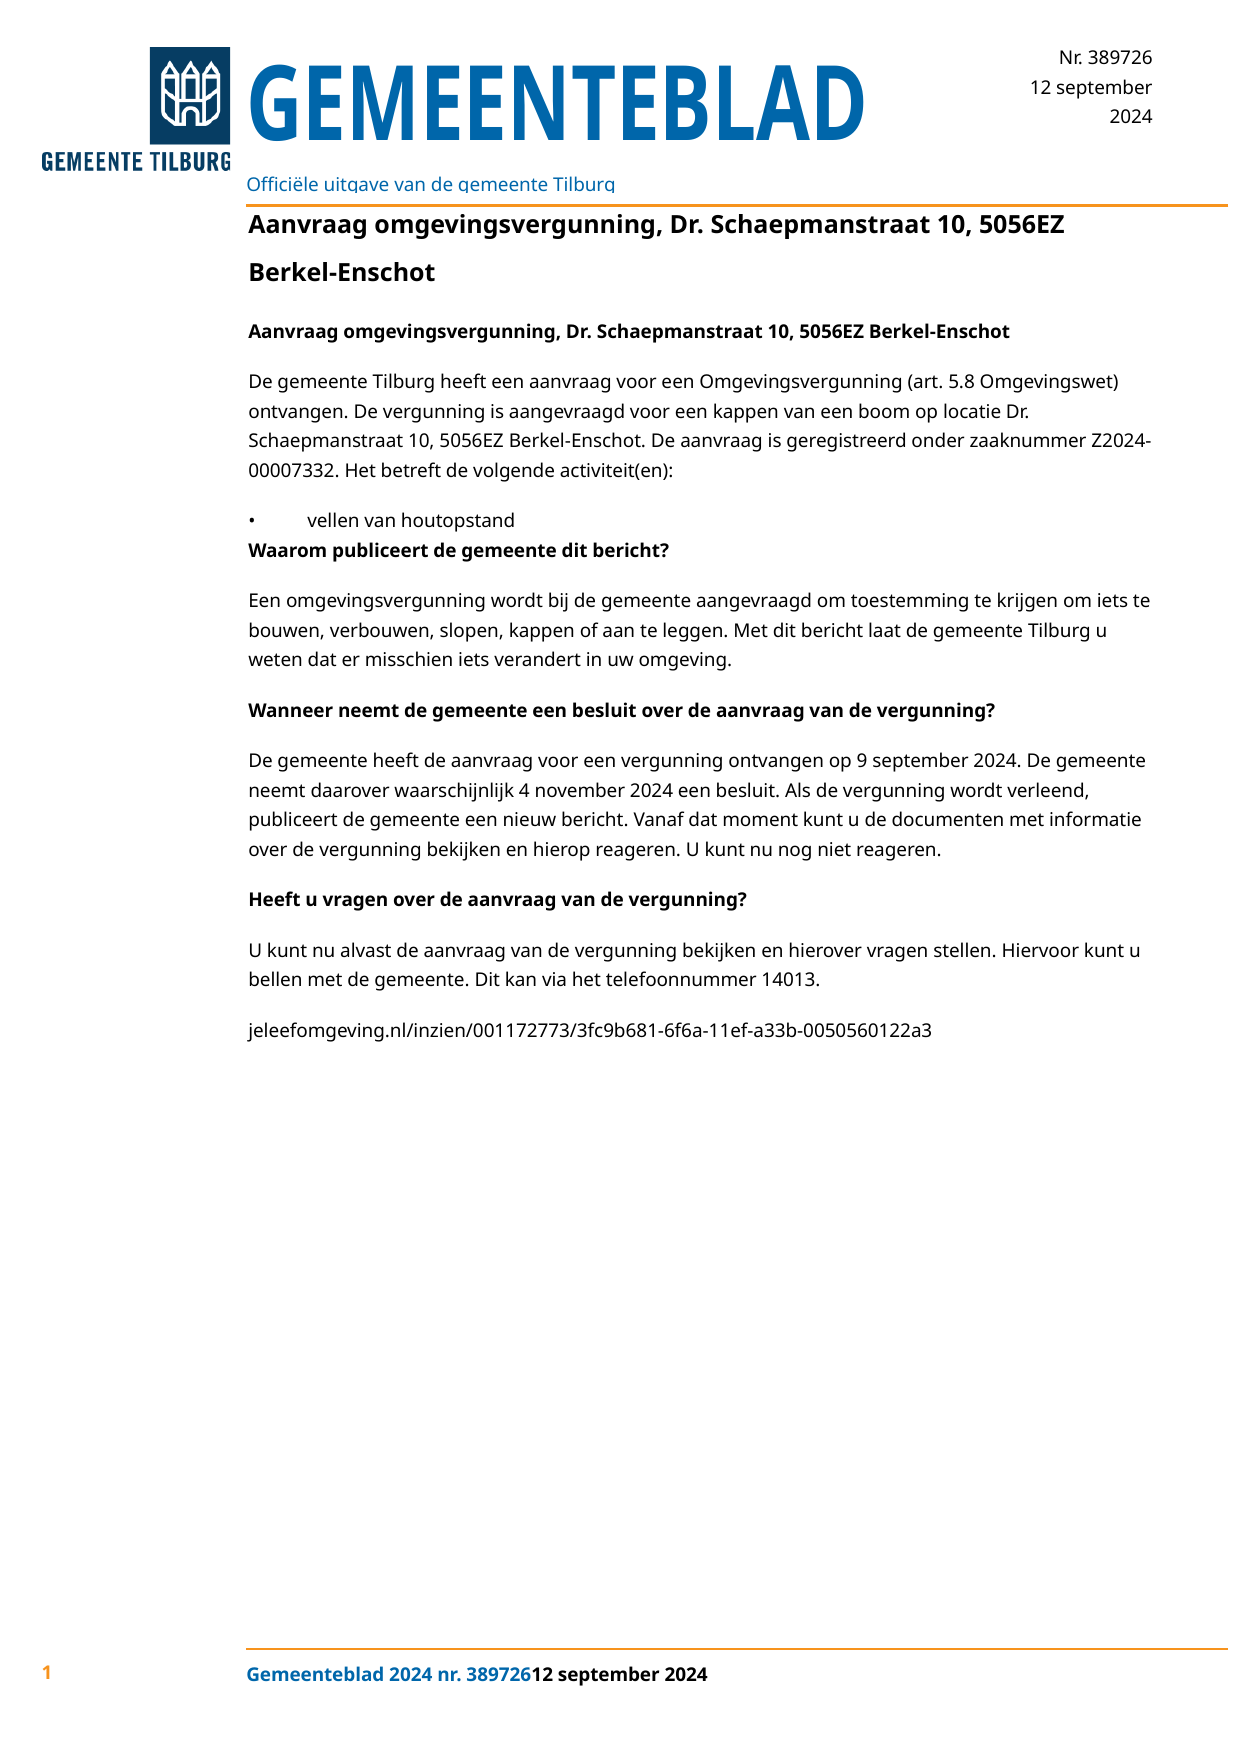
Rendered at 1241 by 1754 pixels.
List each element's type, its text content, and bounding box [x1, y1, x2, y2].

text jeleefomgeving.nl/inzien/001172773/3fc9b681-6f6a-11ef-a33b-0050560122a3 [248, 1017, 1152, 1043]
text Een omgevingsvergunning wordt bij de gemeente aangevraagd om toestemming te krijgen om iets te bouwen, verbouwen, slopen, kappen of aan te leggen. Met dit bericht laat de gemeente Tilburg u weten dat er misschien iets verandert in uw omgeving. [248, 587, 1152, 672]
text Heeft u vragen over de aanvraag van de vergunning? [248, 887, 1152, 912]
text De gemeente heeft de aanvraag voor een vergunning ontvangen op 9 september 2024. De gemeente neemt daarover waarschijnlijk 4 november 2024 een besluit. Als de vergunning wordt verleend, publiceert de gemeente een nieuw bericht. Vanaf dat moment kunt u de documenten met informatie over de vergunning bekijken en hierop reageren. U kunt nu nog niet reageren. [248, 747, 1152, 862]
picture [41, 47, 231, 172]
text Waarom publiceert de gemeente dit bericht? [248, 537, 1152, 563]
text Aanvraag omgevingsvergunning, Dr. Schaepmanstraat 10, 5056EZ Berkel-Enschot [248, 318, 1152, 344]
list vellen van houtopstand [248, 507, 1152, 533]
text Aanvraag omgevingsvergunning, Dr. Schaepmanstraat 10, 5056EZ Berkel-Enschot [248, 207, 1152, 288]
text Wanneer neemt de gemeente een besluit over de aanvraag van de vergunning? [248, 697, 1152, 723]
text De gemeente Tilburg heeft een aanvraag voor een Omgevingsvergunning (art. 5.8 Omgevingswet) ontvangen. De vergunning is aangevraagd voor een kappen van een boom op locatie Dr. Schaepmanstraat 10, 5056EZ Berkel-Enschot. De aanvraag is geregistreerd onder zaaknummer Z2024-00007332. Het betreft de volgende activiteit(en): [248, 368, 1152, 483]
text U kunt nu alvast de aanvraag van de vergunning bekijken en hierover vragen stellen. Hiervoor kunt u bellen met de gemeente. Dit kan via het telefoonnummer 14013. [248, 937, 1152, 992]
